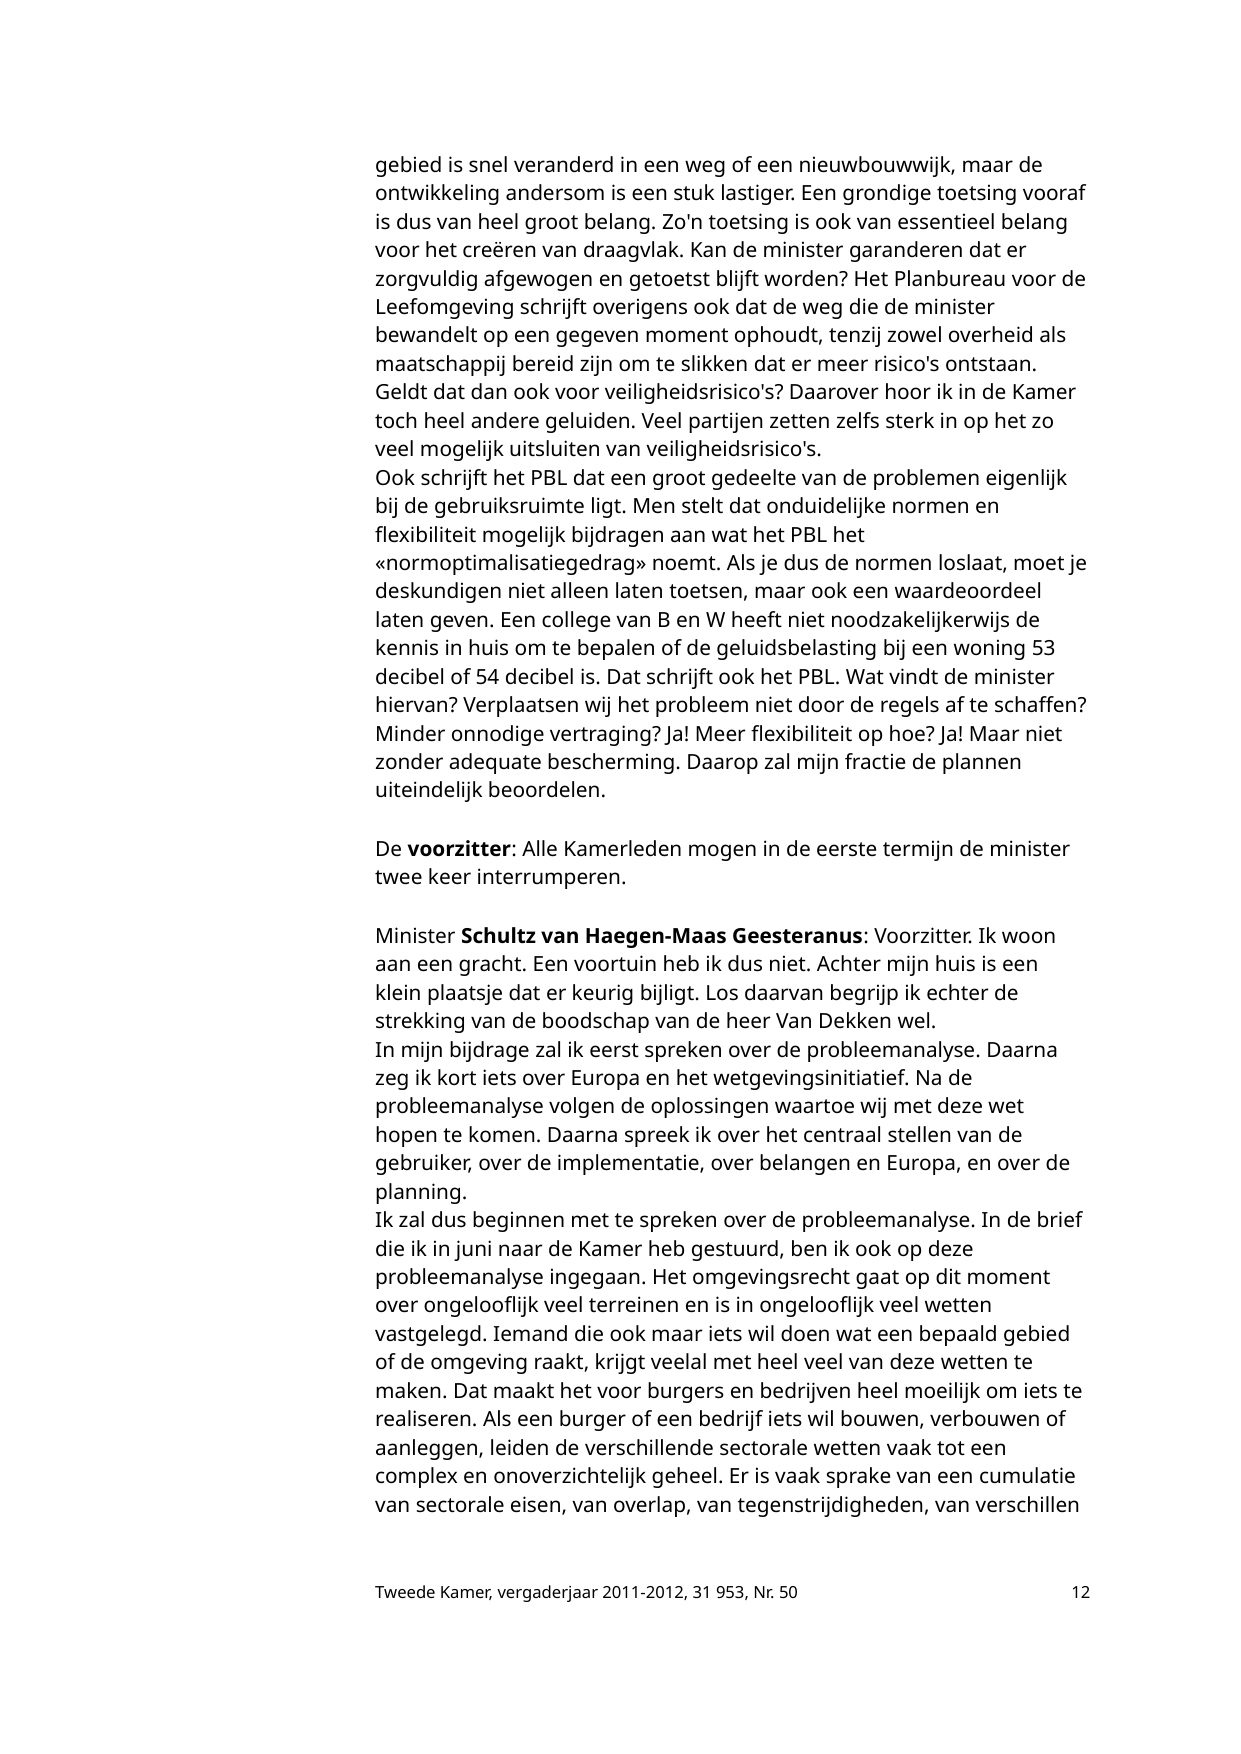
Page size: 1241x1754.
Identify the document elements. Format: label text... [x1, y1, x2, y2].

text Minister Schultz van Haegen-Maas Geesteranus: Voorzitter. Ik woon aan een gracht. Een voortuin heb ik dus niet. Achter mijn huis is een klein plaatsje dat er keurig bijligt. Los daarvan begrijp ik echter de strekking van de boodschap van de heer Van Dekken wel. [375, 921, 1090, 1035]
text gebied is snel veranderd in een weg of een nieuwbouwwijk, maar de ontwikkeling andersom is een stuk lastiger. Een grondige toetsing vooraf is dus van heel groot belang. Zo'n toetsing is ook van essentieel belang voor het creëren van draagvlak. Kan de minister garanderen dat er zorgvuldig afgewogen en getoetst blijft worden? Het Planbureau voor de Leefomgeving schrijft overigens ook dat de weg die de minister bewandelt op een gegeven moment ophoudt, tenzij zowel overheid als maatschappij bereid zijn om te slikken dat er meer risico's ontstaan. Geldt dat dan ook voor veiligheidsrisico's? Daarover hoor ik in de Kamer toch heel andere geluiden. Veel partijen zetten zelfs sterk in op het zo veel mogelijk uitsluiten van veiligheidsrisico's. [375, 150, 1090, 463]
text In mijn bijdrage zal ik eerst spreken over de probleemanalyse. Daarna zeg ik kort iets over Europa en het wetgevingsinitiatief. Na de probleemanalyse volgen de oplossingen waartoe wij met deze wet hopen te komen. Daarna spreek ik over het centraal stellen van de gebruiker, over de implementatie, over belangen en Europa, en over de planning. [375, 1035, 1090, 1205]
text De voorzitter: Alle Kamerleden mogen in de eerste termijn de minister twee keer interrumperen. [375, 834, 1090, 891]
text Minder onnodige vertraging? Ja! Meer flexibiliteit op hoe? Ja! Maar niet zonder adequate bescherming. Daarop zal mijn fractie de plannen uiteindelijk beoordelen. [375, 719, 1090, 804]
text Ik zal dus beginnen met te spreken over de probleemanalyse. In de brief die ik in juni naar de Kamer heb gestuurd, ben ik ook op deze probleemanalyse ingegaan. Het omgevingsrecht gaat op dit moment over ongelooflijk veel terreinen en is in ongelooflijk veel wetten vastgelegd. Iemand die ook maar iets wil doen wat een bepaald gebied of de omgeving raakt, krijgt veelal met heel veel van deze wetten te maken. Dat maakt het voor burgers en bedrijven heel moeilijk om iets te realiseren. Als een burger of een bedrijf iets wil bouwen, verbouwen of aanleggen, leiden de verschillende sectorale wetten vaak tot een complex en onoverzichtelijk geheel. Er is vaak sprake van een cumulatie van sectorale eisen, van overlap, van tegenstrijdigheden, van verschillen [375, 1205, 1090, 1518]
text Ook schrijft het PBL dat een groot gedeelte van de problemen eigenlijk bij de gebruiksruimte ligt. Men stelt dat onduidelijke normen en flexibiliteit mogelijk bijdragen aan wat het PBL het «normoptimalisatiegedrag» noemt. Als je dus de normen loslaat, moet je deskundigen niet alleen laten toetsen, maar ook een waardeoordeel laten geven. Een college van B en W heeft niet noodzakelijkerwijs de kennis in huis om te bepalen of de geluidsbelasting bij een woning 53 decibel of 54 decibel is. Dat schrijft ook het PBL. Wat vindt de minister hiervan? Verplaatsen wij het probleem niet door de regels af te schaffen? [375, 463, 1090, 719]
